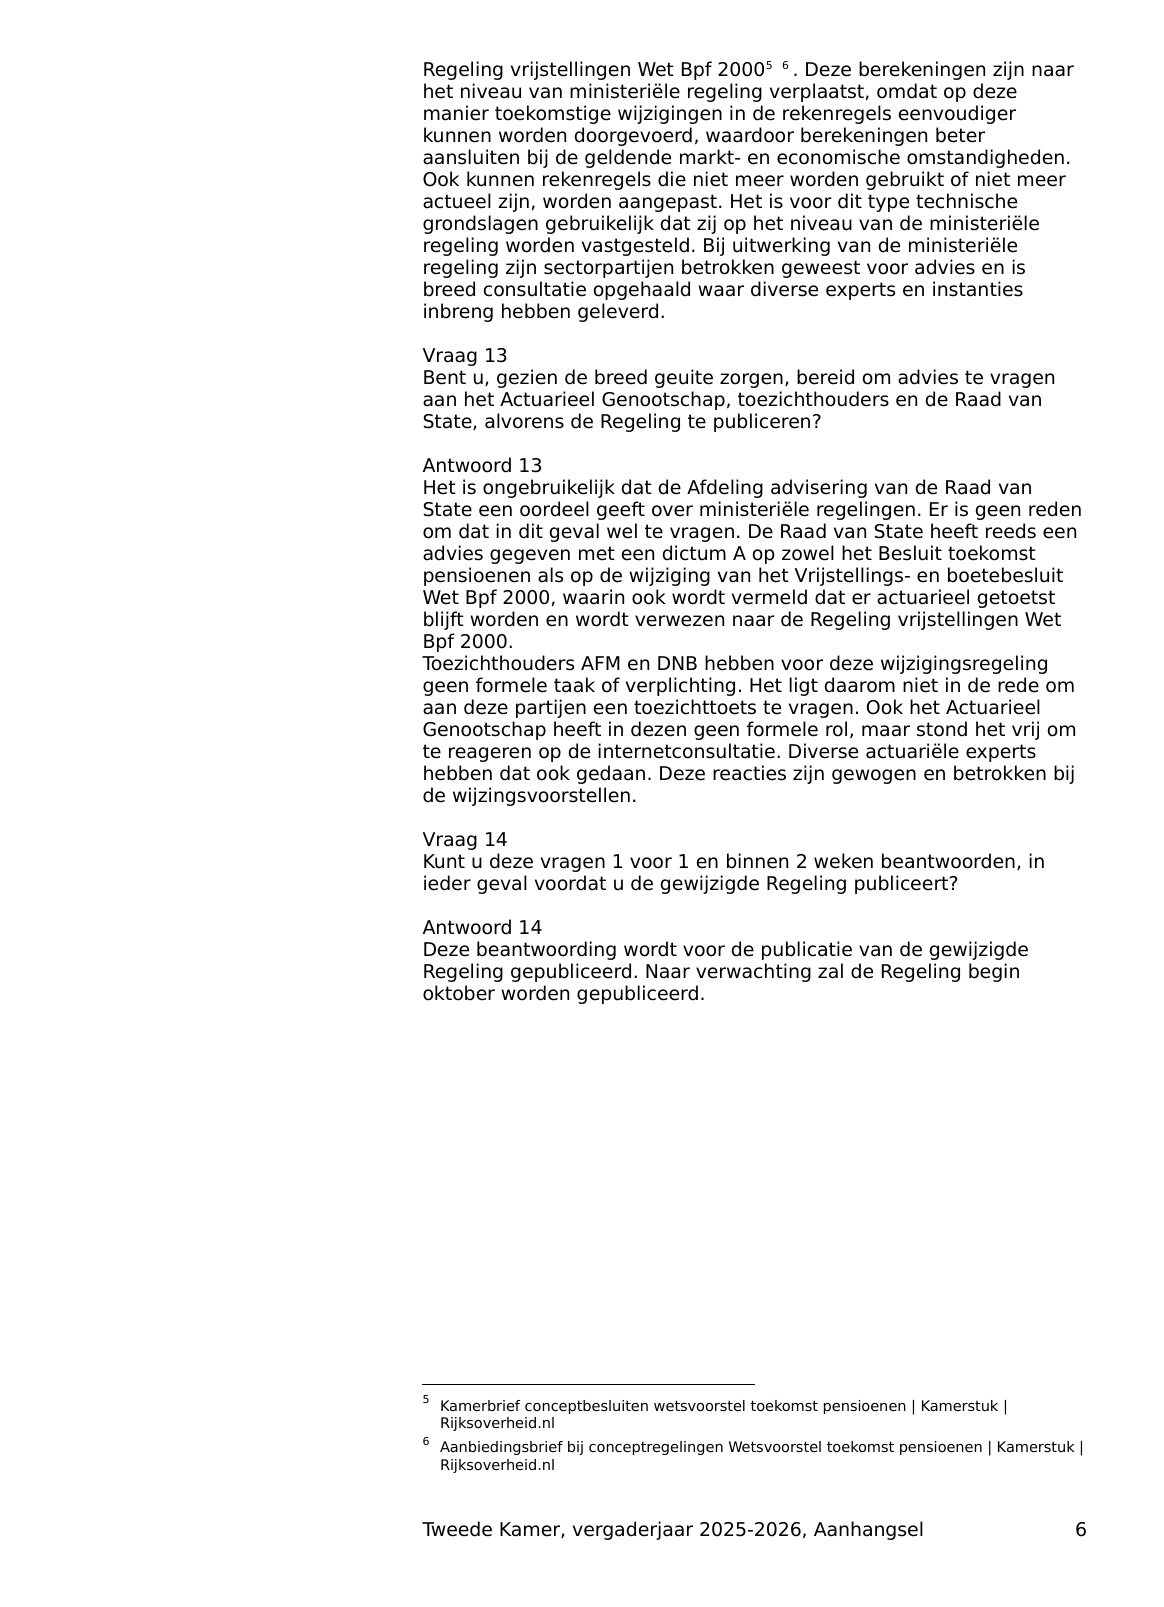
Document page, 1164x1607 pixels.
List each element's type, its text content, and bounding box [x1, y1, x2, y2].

text Kamerbrief conceptbesluiten wetsvoorstel toekomst pensioenen | Kamerstuk | Rijksoverheid.nl [422, 1393, 1087, 1432]
text Vraag 14 [422, 829, 1087, 851]
text Antwoord 14 [422, 917, 1087, 939]
text Vraag 13 [422, 345, 1087, 367]
text Bent u, gezien de breed geuite zorgen, bereid om advies te vragen aan het Actuarieel Genootschap, toezichthouders en de Raad van State, alvorens de Regeling te publiceren? [422, 367, 1087, 433]
text Antwoord 13 [422, 455, 1087, 477]
text Regeling vrijstellingen Wet Bpf 2000 . Deze berekeningen zijn naar het niveau van ministeriële regeling verplaatst, omdat op deze manier toekomstige wijzigingen in de rekenregels eenvoudiger kunnen worden doorgevoerd, waardoor berekeningen beter aansluiten bij de geldende markt- en economische omstandigheden. Ook kunnen rekenregels die niet meer worden gebruikt of niet meer actueel zijn, worden aangepast. Het is voor dit type technische grondslagen gebruikelijk dat zij op het niveau van de ministeriële regeling worden vastgesteld. Bij uitwerking van de ministeriële regeling zijn sectorpartijen betrokken geweest voor advies en is breed consultatie opgehaald waar diverse experts en instanties inbreng hebben geleverd. [422, 59, 1087, 323]
text Kunt u deze vragen 1 voor 1 en binnen 2 weken beantwoorden, in ieder geval voordat u de gewijzigde Regeling publiceert? [422, 851, 1087, 895]
text Aanbiedingsbrief bij conceptregelingen Wetsvoorstel toekomst pensioenen | Kamerstuk | Rijksoverheid.nl [422, 1435, 1087, 1474]
text Het is ongebruikelijk dat de Afdeling advisering van de Raad van State een oordeel geeft over ministeriële regelingen. Er is geen reden om dat in dit geval wel te vragen. De Raad van State heeft reeds een advies gegeven met een dictum A op zowel het Besluit toekomst pensioenen als op de wijziging van het Vrijstellings- en boetebesluit Wet Bpf 2000, waarin ook wordt vermeld dat er actuarieel getoetst blijft worden en wordt verwezen naar de Regeling vrijstellingen Wet Bpf 2000. [422, 477, 1087, 653]
text Deze beantwoording wordt voor de publicatie van de gewijzigde Regeling gepubliceerd. Naar verwachting zal de Regeling begin oktober worden gepubliceerd. [422, 939, 1087, 1005]
text Toezichthouders AFM en DNB hebben voor deze wijzigingsregeling geen formele taak of verplichting. Het ligt daarom niet in de rede om aan deze partijen een toezichttoets te vragen. Ook het Actuarieel Genootschap heeft in dezen geen formele rol, maar stond het vrij om te reageren op de internetconsultatie. Diverse actuariële experts hebben dat ook gedaan. Deze reacties zijn gewogen en betrokken bij de wijzingsvoorstellen. [422, 653, 1087, 807]
